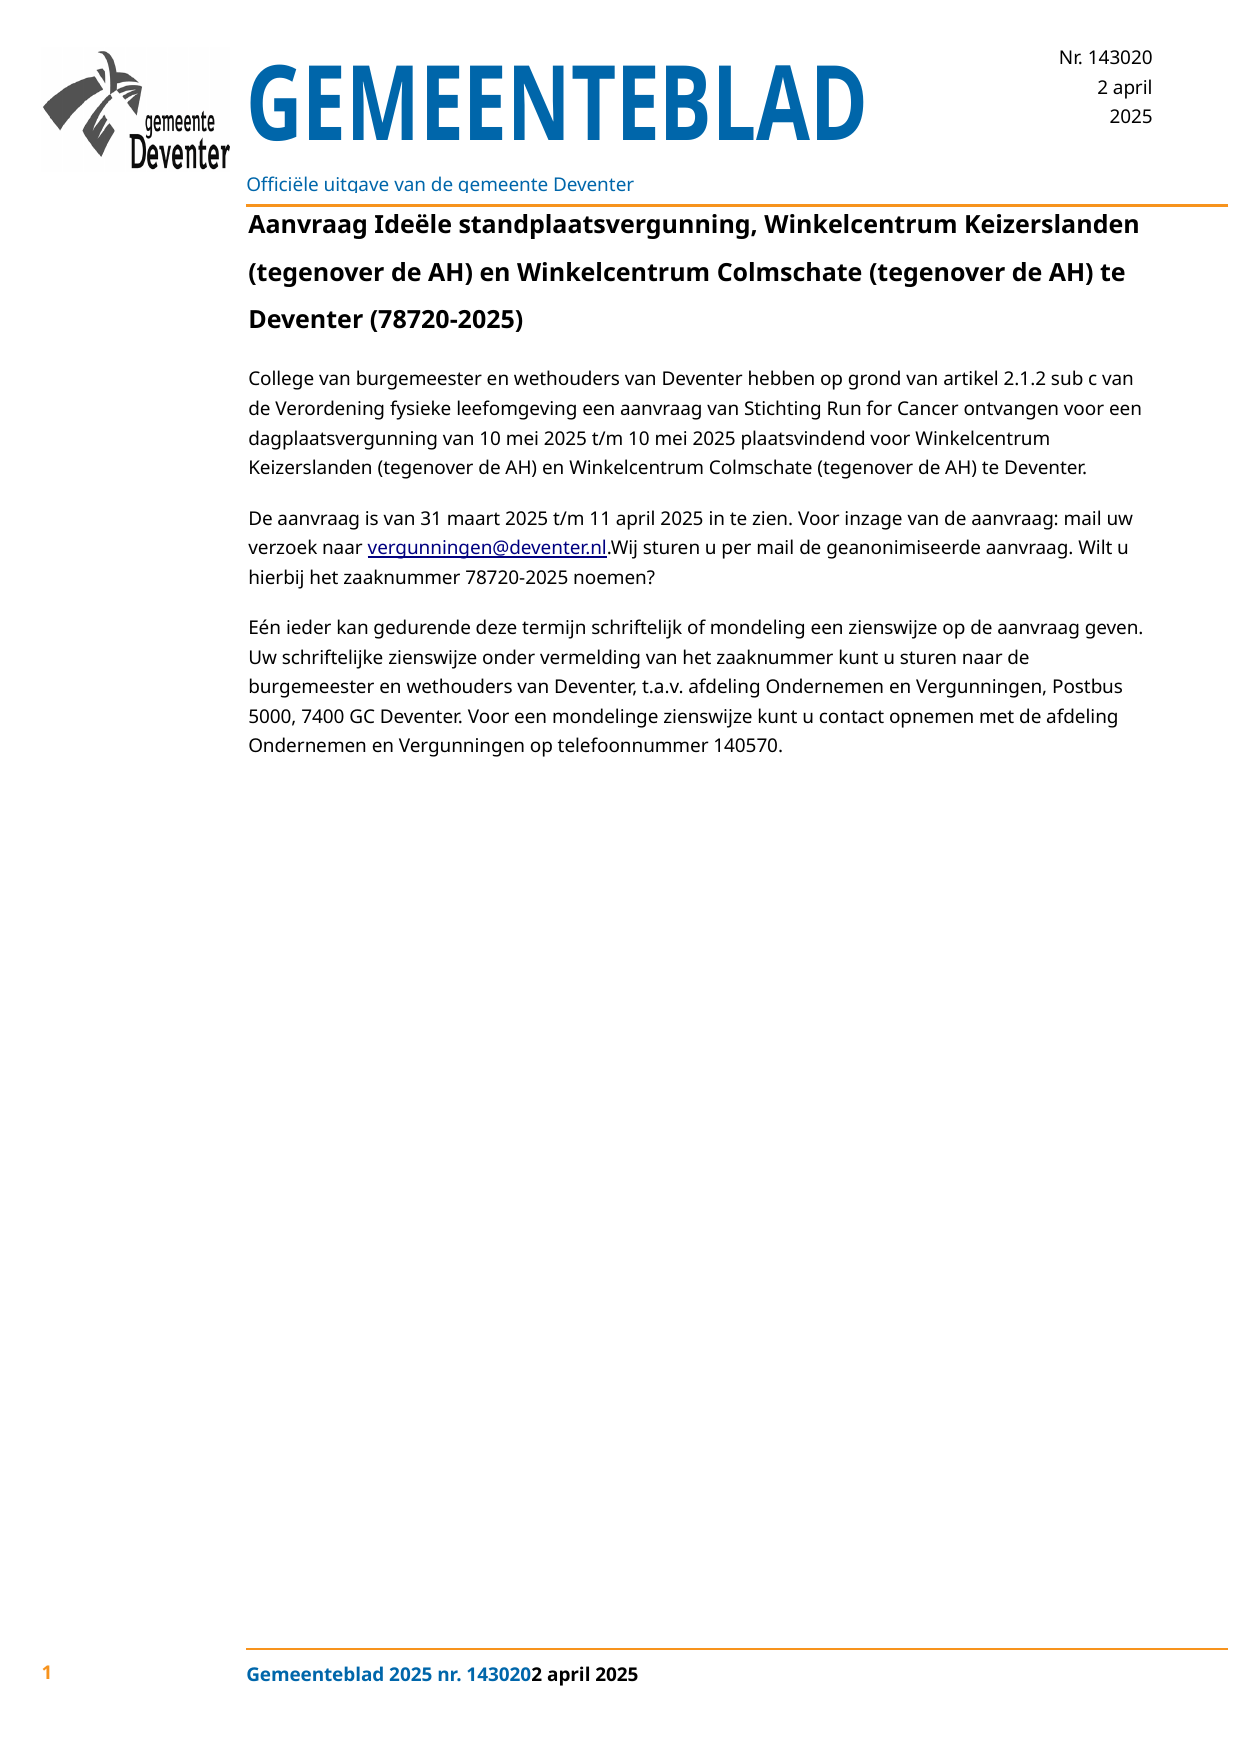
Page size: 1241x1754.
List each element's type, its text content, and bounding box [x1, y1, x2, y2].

text College van burgemeester en wethouders van Deventer hebben op grond van artikel 2.1.2 sub c van de Verordening fysieke leefomgeving een aanvraag van Stichting Run for Cancer ontvangen voor een dagplaatsvergunning van 10 mei 2025 t/m 10 mei 2025 plaatsvindend voor Winkelcentrum Keizerslanden (tegenover de AH) en Winkelcentrum Colmschate (tegenover de AH) te Deventer. [248, 366, 1152, 480]
text Eén ieder kan gedurende deze termijn schriftelijk of mondeling een zienswijze op de aanvraag geven. Uw schriftelijke zienswijze onder vermelding van het zaaknummer kunt u sturen naar de burgemeester en wethouders van Deventer, t.a.v. afdeling Ondernemen en Vergunningen, Postbus 5000, 7400 GC Deventer. Voor een mondelinge zienswijze kunt u contact opnemen met de afdeling Ondernemen en Vergunningen op telefoonnummer 140570. [248, 614, 1152, 758]
picture [41, 47, 231, 172]
text De aanvraag is van 31 maart 2025 t/m 11 april 2025 in te zien. Voor inzage van de aanvraag: mail uw verzoek naar vergunningen@deventer.nl.Wij sturen u per mail de geanonimiseerde aanvraag. Wilt u hierbij het zaaknummer 78720-2025 noemen? [248, 505, 1152, 589]
text Aanvraag Ideële standplaatsvergunning, Winkelcentrum Keizerslanden (tegenover de AH) en Winkelcentrum Colmschate (tegenover de AH) te Deventer (78720-2025) [248, 207, 1152, 336]
